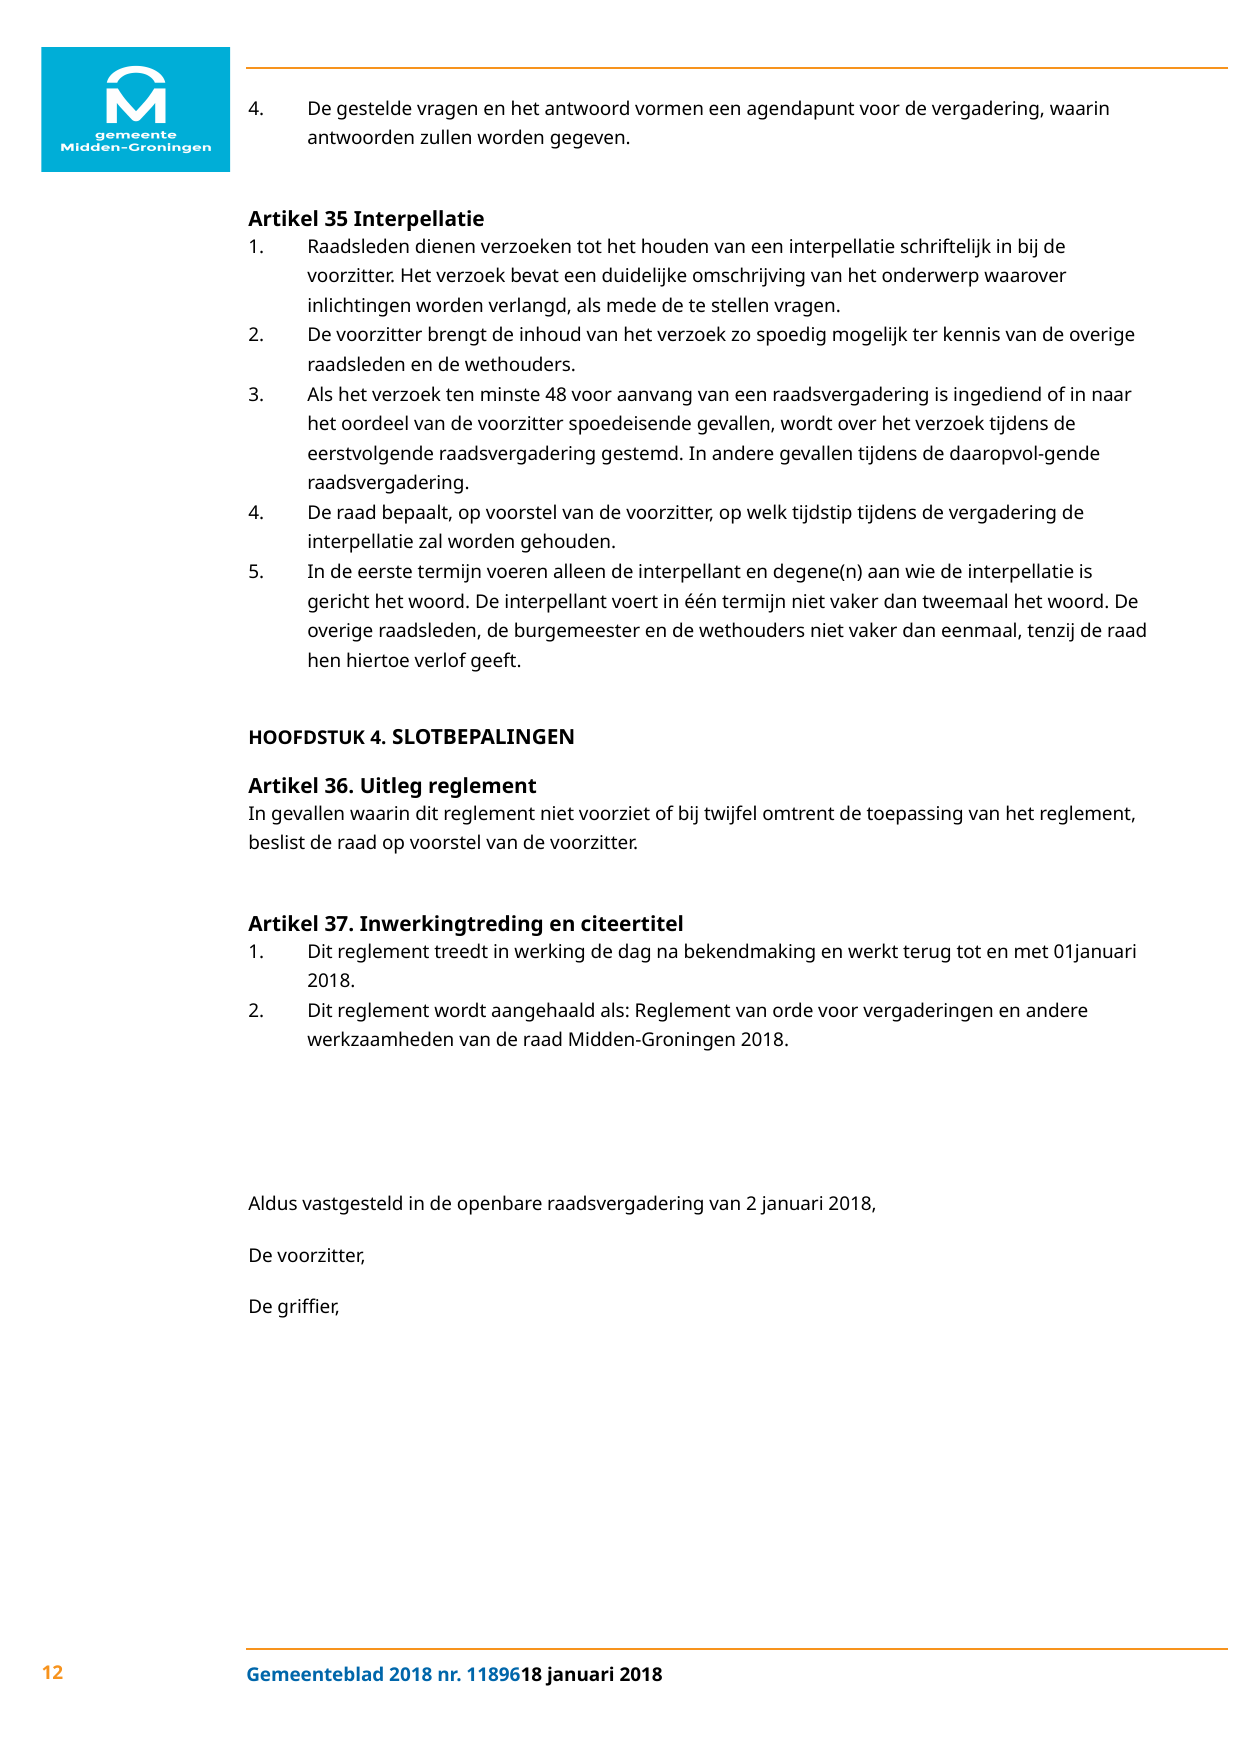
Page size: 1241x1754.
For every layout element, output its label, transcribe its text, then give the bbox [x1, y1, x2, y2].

list De gestelde vragen en het antwoord vormen een agendapunt voor de vergadering, waarin antwoorden zullen worden gegeven. [248, 95, 1152, 150]
text In gevallen waarin dit reglement niet voorziet of bij twijfel omtrent de toepassing van het reglement, beslist de raad op voorstel van de voorzitter. [248, 800, 1152, 855]
picture [184, 146, 190, 153]
list In de eerste termijn voeren alleen de interpellant en degene(n) aan wie de interpellatie is gericht het woord. De interpellant voert in één termijn niet vaker dan tweemaal het woord. De overige raadsleden, de burgemeester en de wethouders niet vaker dan eenmaal, tenzij de raad hen hiertoe verlof geeft. [248, 558, 1152, 673]
text De voorzitter, [248, 1242, 1152, 1268]
text De griffier, [248, 1293, 1152, 1319]
list Als het verzoek ten minste 48 voor aanvang van een raadsvergadering is ingediend of in naar het oordeel van de voorzitter spoedeisende gevallen, wordt over het verzoek tijdens de eerstvolgende raadsvergadering gestemd. In andere gevallen tijdens de daaropvol-gende raadsvergadering. [248, 381, 1152, 495]
list Raadsleden dienen verzoeken tot het houden van een interpellatie schriftelijk in bij de voorzitter. Het verzoek bevat een duidelijke omschrijving van het onderwerp waarover inlichtingen worden verlangd, als mede de te stellen vragen. [248, 233, 1152, 318]
text HOOFDSTUK 4. SLOTBEPALINGEN [248, 722, 1152, 751]
text Artikel 36. Uitleg reglement [248, 771, 1152, 800]
list Dit reglement wordt aangehaald als: Reglement van orde voor vergaderingen en andere werkzaamheden van de raad Midden-Groningen 2018. [248, 997, 1152, 1052]
list Dit reglement treedt in werking de dag na bekendmaking en werkt terug tot en met 01januari 2018. [248, 938, 1152, 993]
list De voorzitter brengt de inhoud van het verzoek zo spoedig mogelijk ter kennis van de overige raadsleden en de wethouders. [248, 322, 1152, 377]
picture [108, 66, 164, 82]
text Artikel 37. Inwerkingtreding en citeertitel [248, 909, 1152, 938]
text Artikel 35 Interpellatie [248, 204, 1152, 233]
text Aldus vastgesteld in de openbare raadsvergadering van 2 januari 2018, [248, 1191, 1152, 1216]
list De raad bepaalt, op voorstel van de voorzitter, op welk tijdstip tijdens de vergadering de interpellatie zal worden gehouden. [248, 499, 1152, 554]
picture [107, 89, 165, 122]
